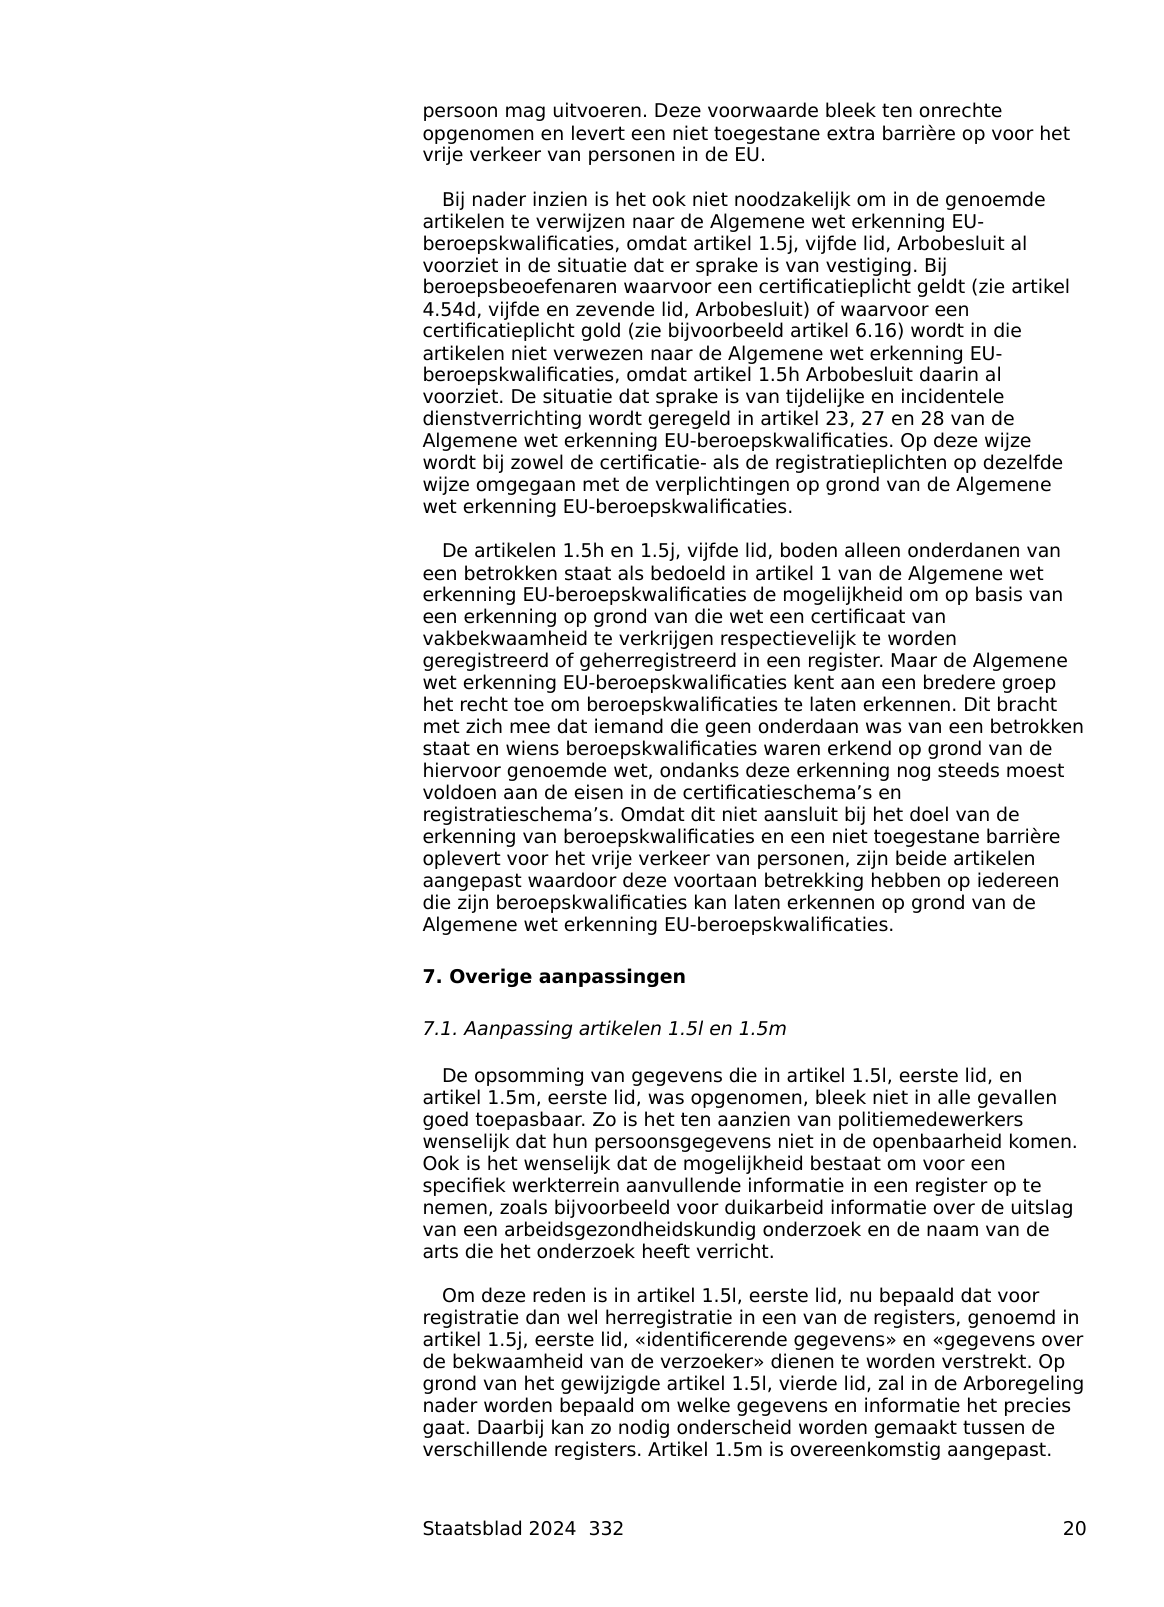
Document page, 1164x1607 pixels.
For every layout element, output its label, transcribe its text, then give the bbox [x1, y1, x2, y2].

text De artikelen 1.5h en 1.5j, vijfde lid, boden alleen onderdanen van een betrokken staat als bedoeld in artikel 1 van de Algemene wet erkenning EU-beroepskwalificaties de mogelijkheid om op basis van een erkenning op grond van die wet een certificaat van vakbekwaamheid te verkrijgen respectievelijk te worden geregistreerd of geherregistreerd in een register. Maar de Algemene wet erkenning EU-beroepskwalificaties kent aan een bredere groep het recht toe om beroepskwalificaties te laten erkennen. Dit bracht met zich mee dat iemand die geen onderdaan was van een betrokken staat en wiens beroepskwalificaties waren erkend op grond van de hiervoor genoemde wet, ondanks deze erkenning nog steeds moest voldoen aan de eisen in de certificatieschema’s en registratieschema’s. Omdat dit niet aansluit bij het doel van de erkenning van beroepskwalificaties en een niet toegestane barrière oplevert voor het vrije verkeer van personen, zijn beide artikelen aangepast waardoor deze voortaan betrekking hebben op iedereen die zijn beroepskwalificaties kan laten erkennen op grond van de Algemene wet erkenning EU-beroepskwalificaties. [422, 540, 1087, 936]
subtitle 7.1. Aanpassing artikelen 1.5l en 1.5m [422, 1018, 1087, 1040]
text Om deze reden is in artikel 1.5l, eerste lid, nu bepaald dat voor registratie dan wel herregistratie in een van de registers, genoemd in artikel 1.5j, eerste lid, «identificerende gegevens» en «gegevens over de bekwaamheid van de verzoeker» dienen te worden verstrekt. Op grond van het gewijzigde artikel 1.5l, vierde lid, zal in de Arboregeling nader worden bepaald om welke gegevens en informatie het precies gaat. Daarbij kan zo nodig onderscheid worden gemaakt tussen de verschillende registers. Artikel 1.5m is overeenkomstig aangepast. [422, 1285, 1087, 1461]
subtitle 7. Overige aanpassingen [422, 966, 1087, 988]
text Bij nader inzien is het ook niet noodzakelijk om in de genoemde artikelen te verwijzen naar de Algemene wet erkenning EU-beroepskwalificaties, omdat artikel 1.5j, vijfde lid, Arbobesluit al voorziet in de situatie dat er sprake is van vestiging. Bij beroepsbeoefenaren waarvoor een certificatieplicht geldt (zie artikel 4.54d, vijfde en zevende lid, Arbobesluit) of waarvoor een certificatieplicht gold (zie bijvoorbeeld artikel 6.16) wordt in die artikelen niet verwezen naar de Algemene wet erkenning EU-beroepskwalificaties, omdat artikel 1.5h Arbobesluit daarin al voorziet. De situatie dat sprake is van tijdelijke en incidentele dienstverrichting wordt geregeld in artikel 23, 27 en 28 van de Algemene wet erkenning EU-beroepskwalificaties. Op deze wijze wordt bij zowel de certificatie- als de registratieplichten op dezelfde wijze omgegaan met de verplichtingen op grond van de Algemene wet erkenning EU-beroepskwalificaties. [422, 188, 1087, 518]
text persoon mag uitvoeren. Deze voorwaarde bleek ten onrechte opgenomen en levert een niet toegestane extra barrière op voor het vrije verkeer van personen in de EU. [422, 100, 1087, 166]
text De opsomming van gegevens die in artikel 1.5l, eerste lid, en artikel 1.5m, eerste lid, was opgenomen, bleek niet in alle gevallen goed toepasbaar. Zo is het ten aanzien van politiemedewerkers wenselijk dat hun persoonsgegevens niet in de openbaarheid komen. Ook is het wenselijk dat de mogelijkheid bestaat om voor een specifiek werkterrein aanvullende informatie in een register op te nemen, zoals bijvoorbeeld voor duikarbeid informatie over de uitslag van een arbeidsgezondheidskundig onderzoek en de naam van de arts die het onderzoek heeft verricht. [422, 1065, 1087, 1263]
